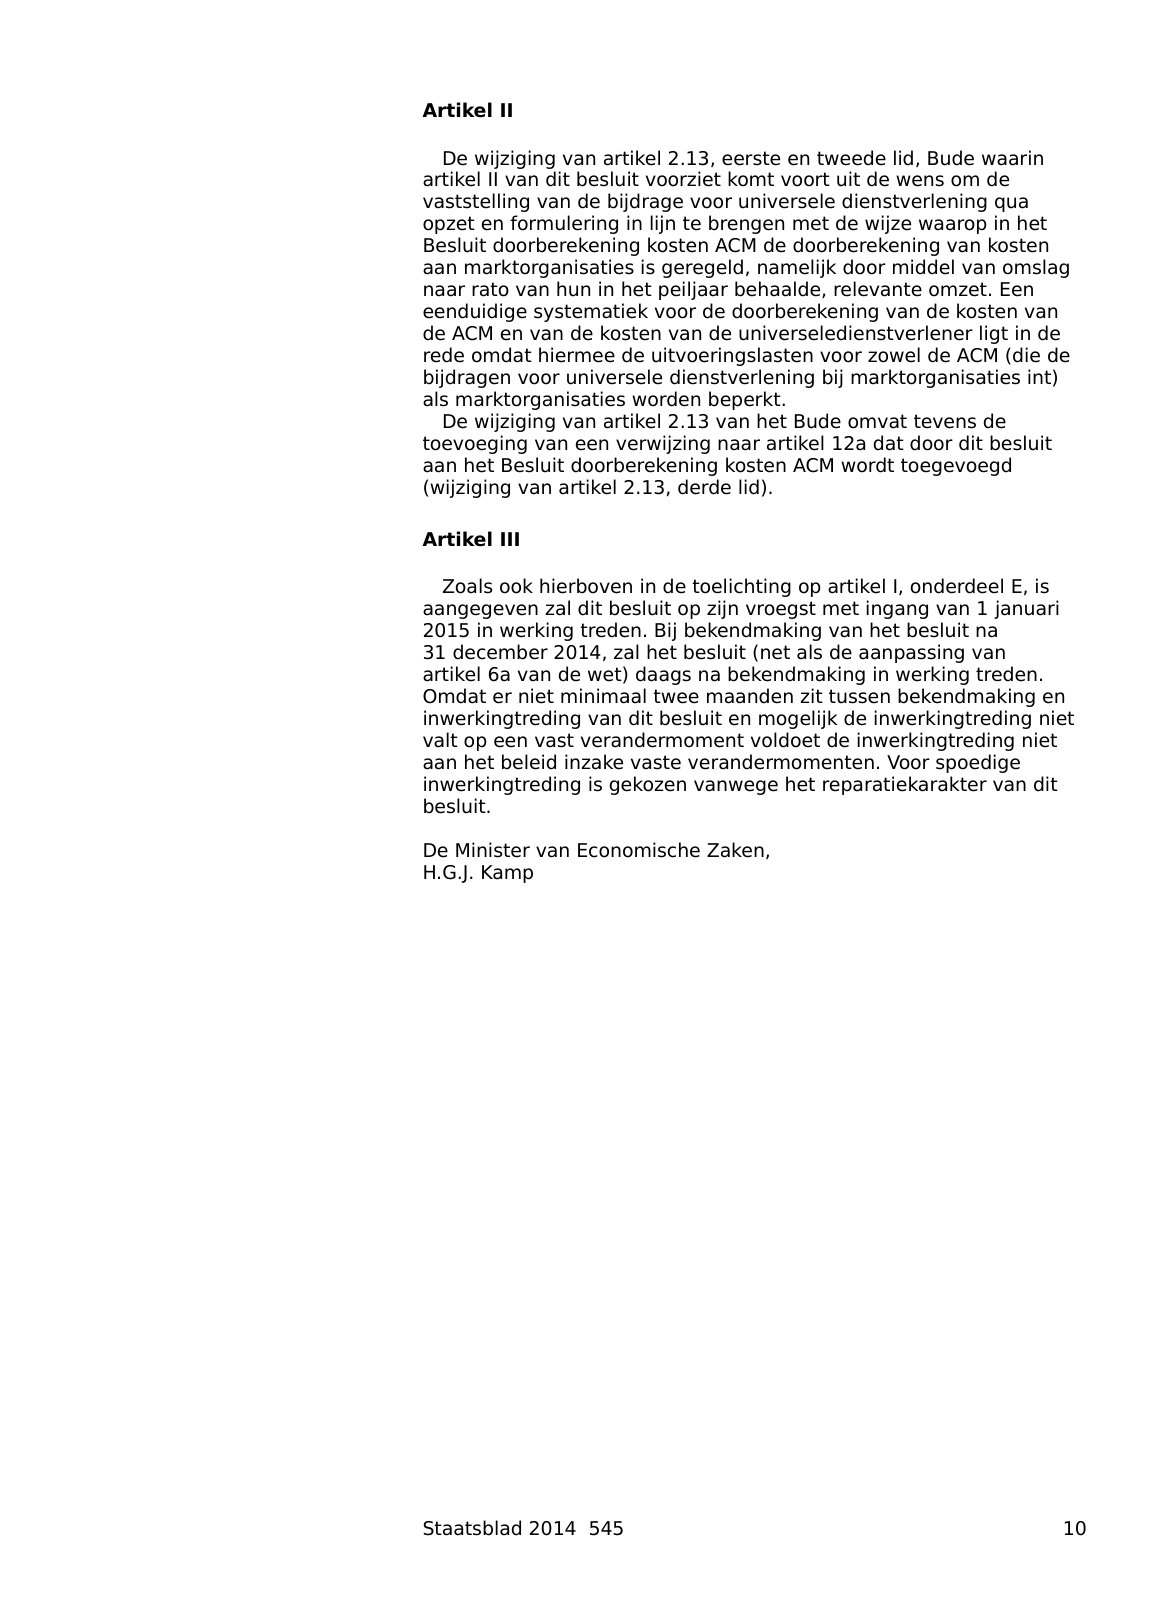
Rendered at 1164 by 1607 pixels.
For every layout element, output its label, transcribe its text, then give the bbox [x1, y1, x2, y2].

text De wijziging van artikel 2.13 van het Bude omvat tevens de toevoeging van een verwijzing naar artikel 12a dat door dit besluit aan het Besluit doorberekening kosten ACM wordt toegevoegd (wijziging van artikel 2.13, derde lid). [422, 411, 1087, 499]
subtitle Artikel II [422, 100, 1087, 122]
text De wijziging van artikel 2.13, eerste en tweede lid, Bude waarin artikel II van dit besluit voorziet komt voort uit de wens om de vaststelling van de bijdrage voor universele dienstverlening qua opzet en formulering in lijn te brengen met de wijze waarop in het Besluit doorberekening kosten ACM de doorberekening van kosten aan marktorganisaties is geregeld, namelijk door middel van omslag naar rato van hun in het peiljaar behaalde, relevante omzet. Een eenduidige systematiek voor de doorberekening van de kosten van de ACM en van de kosten van de universeledienstverlener ligt in de rede omdat hiermee de uitvoeringslasten voor zowel de ACM (die de bijdragen voor universele dienstverlening bij marktorganisaties int) als marktorganisaties worden beperkt. [422, 147, 1087, 411]
text Zoals ook hierboven in de toelichting op artikel I, onderdeel E, is aangegeven zal dit besluit op zijn vroegst met ingang van 1 januari 2015 in werking treden. Bij bekendmaking van het besluit na 31 december 2014, zal het besluit (net als de aanpassing van artikel 6a van de wet) daags na bekendmaking in werking treden. Omdat er niet minimaal twee maanden zit tussen bekendmaking en inwerkingtreding van dit besluit en mogelijk de inwerkingtreding niet valt op een vast verandermoment voldoet de inwerkingtreding niet aan het beleid inzake vaste verandermomenten. Voor spoedige inwerkingtreding is gekozen vanwege het reparatiekarakter van dit besluit. [422, 576, 1087, 818]
text De Minister van Economische Zaken, H.G.J. Kamp [422, 840, 1087, 884]
subtitle Artikel III [422, 529, 1087, 551]
